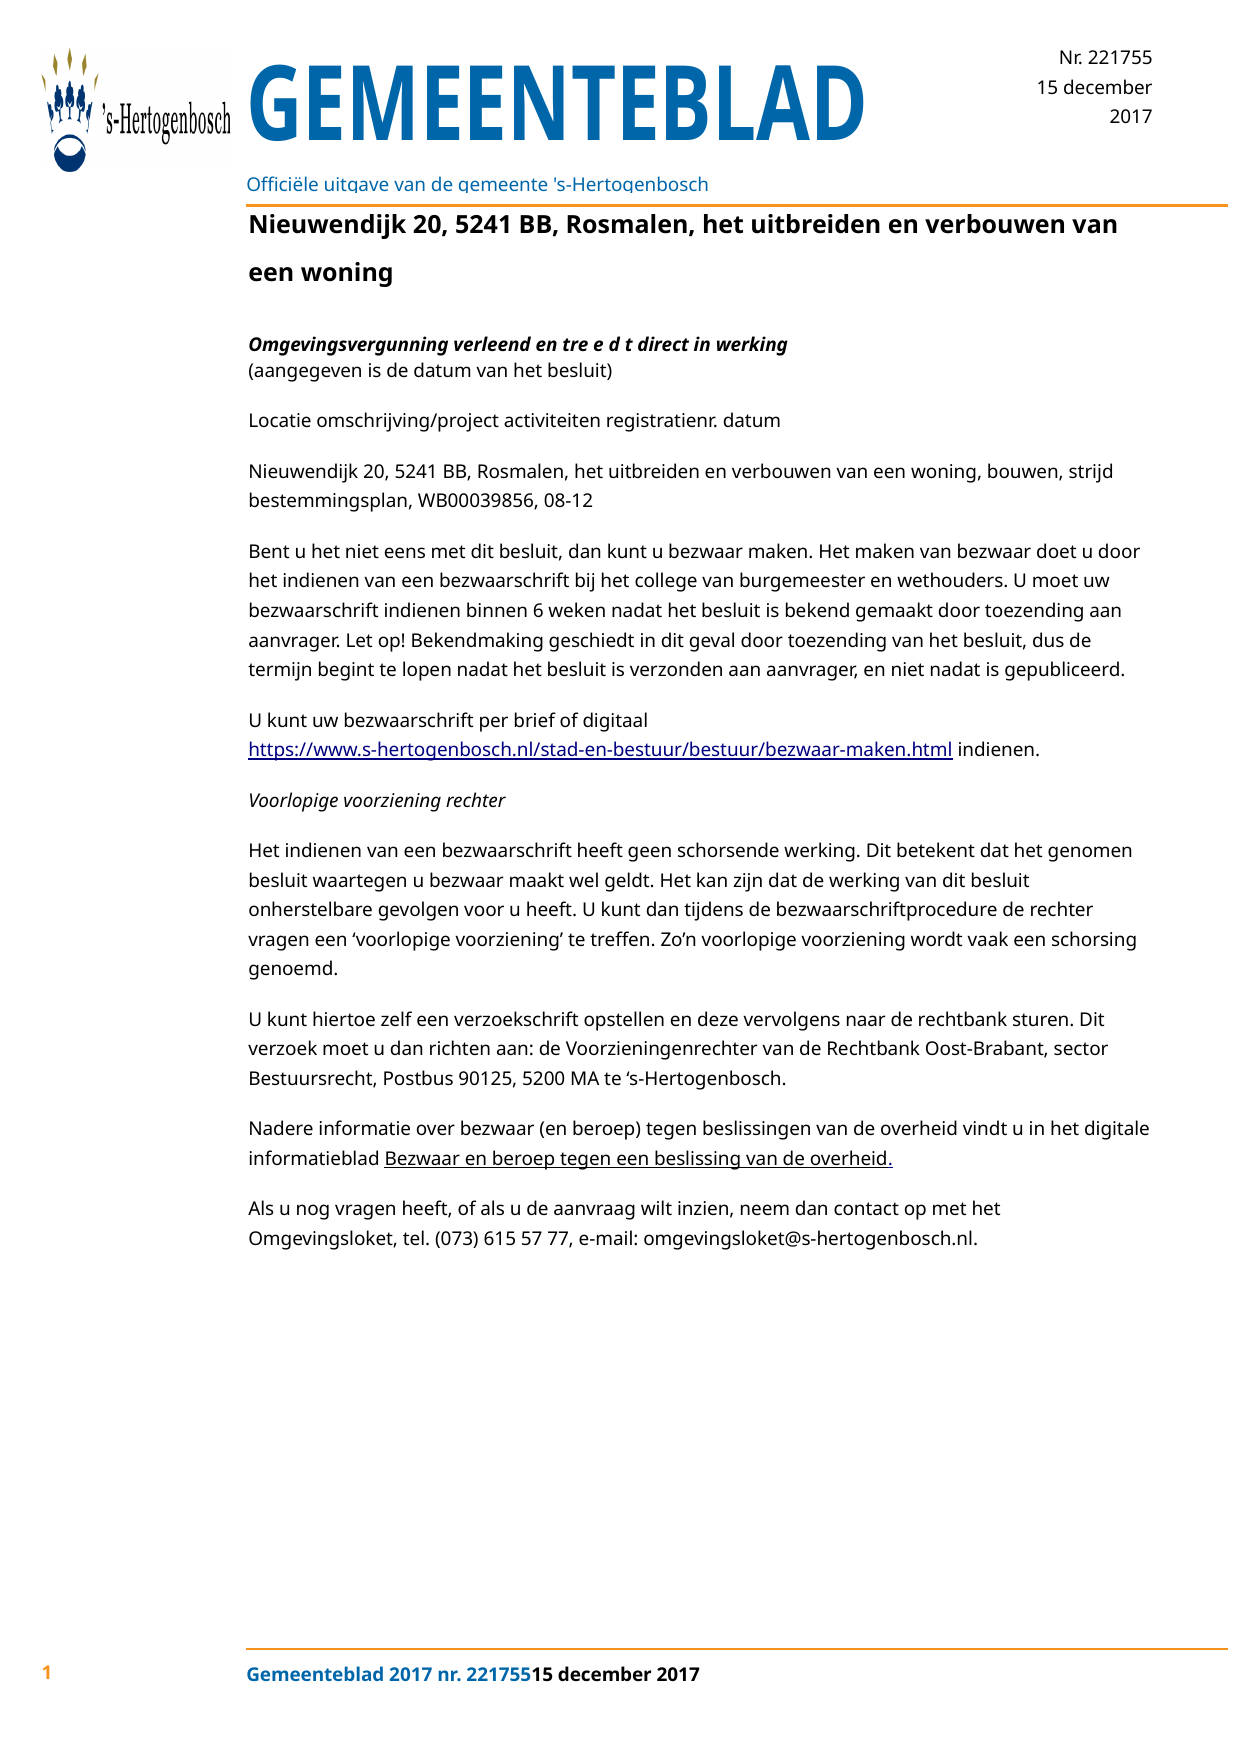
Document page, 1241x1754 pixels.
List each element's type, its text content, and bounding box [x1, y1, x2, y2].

text U kunt uw bezwaarschrift per brief of digitaal https://www.s-hertogenbosch.nl/stad-en-bestuur/bestuur/bezwaar-maken.html indienen. [248, 707, 1152, 762]
text Locatie omschrijving/project activiteiten registratienr. datum [248, 408, 1152, 433]
text Als u nog vragen heeft, of als u de aanvraag wilt inzien, neem dan contact op met het Omgevingsloket, tel. (073) 615 57 77, e-mail: omgevingsloket@s-hertogenbosch.nl. [248, 1196, 1152, 1251]
picture [41, 47, 231, 172]
text Bent u het niet eens met dit besluit, dan kunt u bezwaar maken. Het maken van bezwaar doet u door het indienen van een bezwaarschrift bij het college van burgemeester en wethouders. U moet uw bezwaarschrift indienen binnen 6 weken nadat het besluit is bekend gemaakt door toezending aan aanvrager. Let op! Bekendmaking geschiedt in dit geval door toezending van het besluit, dus de termijn begint te lopen nadat het besluit is verzonden aan aanvrager, en niet nadat is gepubliceerd. [248, 538, 1152, 682]
text Nieuwendijk 20, 5241 BB, Rosmalen, het uitbreiden en verbouwen van een woning [248, 207, 1152, 288]
text Het indienen van een bezwaarschrift heeft geen schorsende werking. Dit betekent dat het genomen besluit waartegen u bezwaar maakt wel geldt. Het kan zijn dat de werking van dit besluit onherstelbare gevolgen voor u heeft. U kunt dan tijdens de bezwaarschriftprocedure de rechter vragen een ‘voorlopige voorziening’ te treffen. Zo’n voorlopige voorziening wordt vaak een schorsing genoemd. [248, 837, 1152, 981]
text Nieuwendijk 20, 5241 BB, Rosmalen, het uitbreiden en verbouwen van een woning, bouwen, strijd bestemmingsplan, WB00039856, 08-12 [248, 458, 1152, 513]
text (aangegeven is de datum van het besluit) [248, 357, 1152, 383]
text Nadere informatie over bezwaar (en beroep) tegen beslissingen van de overheid vindt u in het digitale informatieblad Bezwaar en beroep tegen een beslissing van de overheid. [248, 1116, 1152, 1171]
text Voorlopige voorziening rechter [248, 787, 1152, 812]
text Omgevingsvergunning verleend en tre e d t direct in werking [248, 331, 1152, 357]
text U kunt hiertoe zelf een verzoekschrift opstellen en deze vervolgens naar de rechtbank sturen. Dit verzoek moet u dan richten aan: de Voorzieningenrechter van de Rechtbank Oost-Brabant, sector Bestuursrecht, Postbus 90125, 5200 MA te ‘s-Hertogenbosch. [248, 1006, 1152, 1091]
